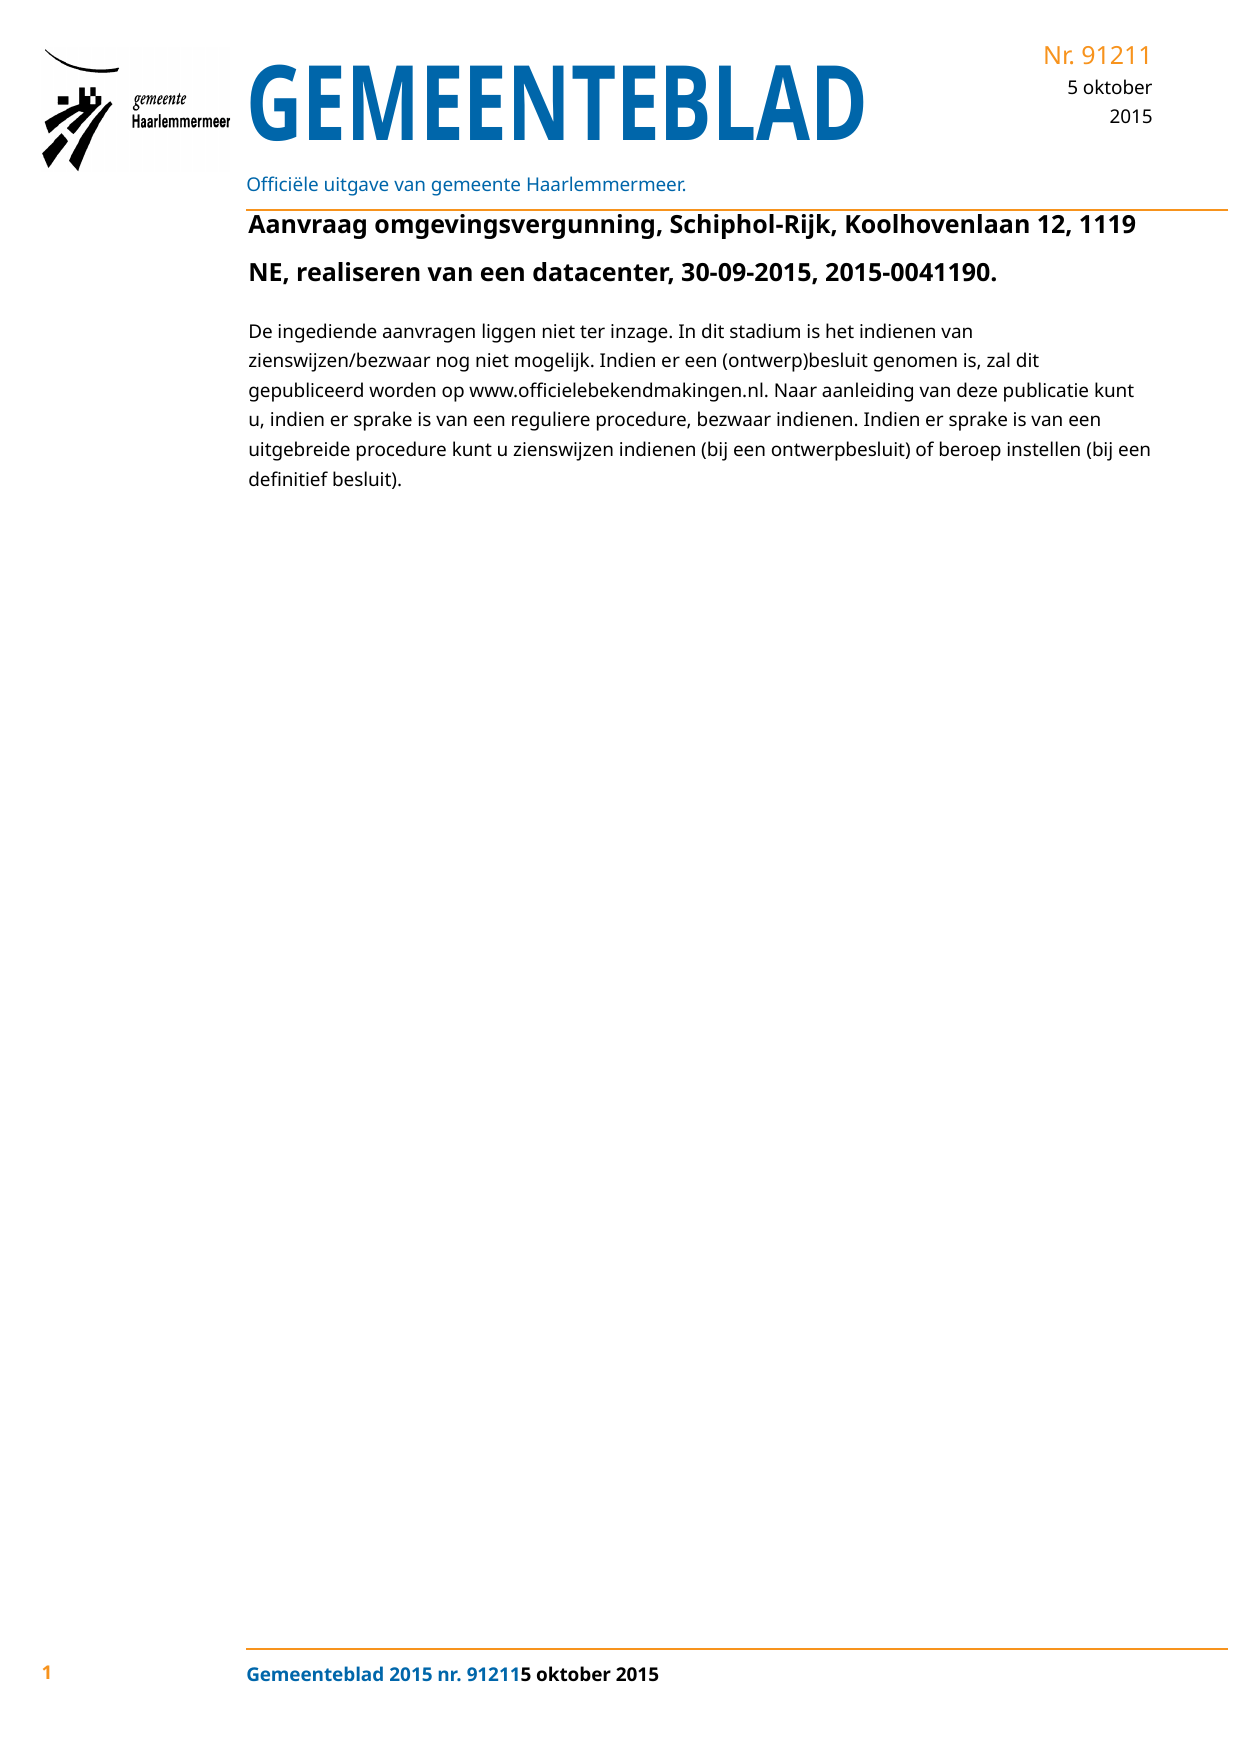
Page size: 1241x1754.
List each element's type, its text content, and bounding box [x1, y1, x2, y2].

picture [41, 47, 231, 172]
text Aanvraag omgevingsvergunning, Schiphol-Rijk, Koolhovenlaan 12, 1119 NE, realiseren van een datacenter, 30-09-2015, 2015-0041190. [248, 211, 1152, 288]
text De ingediende aanvragen liggen niet ter inzage. In dit stadium is het indienen van zienswijzen/bezwaar nog niet mogelijk. Indien er een (ontwerp)besluit genomen is, zal dit gepubliceerd worden op www.officielebekendmakingen.nl. Naar aanleiding van deze publicatie kunt u, indien er sprake is van een reguliere procedure, bezwaar indienen. Indien er sprake is van een uitgebreide procedure kunt u zienswijzen indienen (bij een ontwerpbesluit) of beroep instellen (bij een definitief besluit). [248, 318, 1152, 492]
